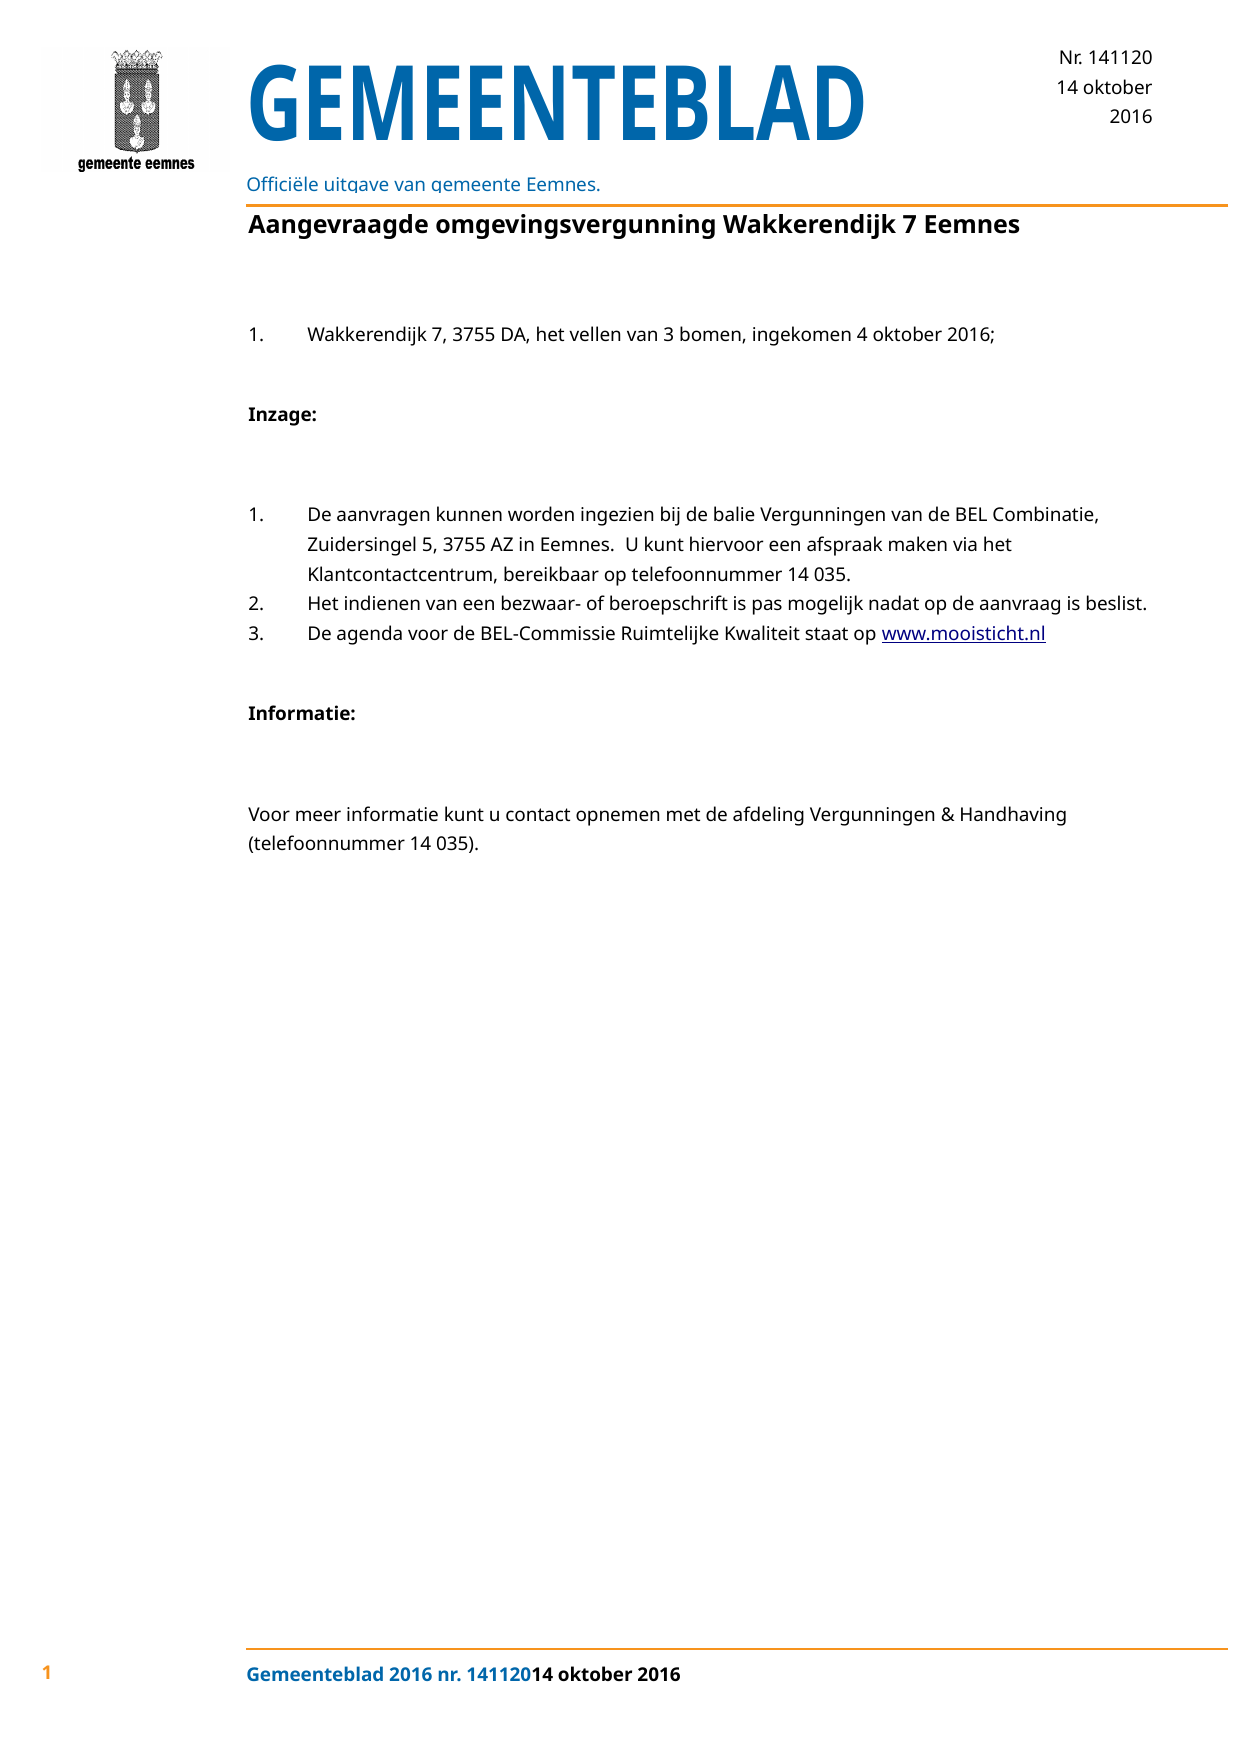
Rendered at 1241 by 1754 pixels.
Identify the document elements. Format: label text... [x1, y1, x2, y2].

text Inzage: [248, 401, 1152, 426]
list Wakkerendijk 7, 3755 DA, het vellen van 3 bomen, ingekomen 4 oktober 2016; [248, 321, 1152, 346]
list De aanvragen kunnen worden ingezien bij de balie Vergunningen van de BEL Combinatie, Zuidersingel 5, 3755 AZ in Eemnes. U kunt hiervoor een afspraak maken via het Klantcontactcentrum, bereikbaar op telefoonnummer 14 035. [248, 502, 1152, 586]
text Voor meer informatie kunt u contact opnemen met de afdeling Vergunningen & Handhaving (telefoonnummer 14 035). [248, 801, 1152, 856]
list Het indienen van een bezwaar- of beroepschrift is pas mogelijk nadat op de aanvraag is beslist. [248, 590, 1152, 616]
picture [41, 47, 231, 172]
list De agenda voor de BEL-Commissie Ruimtelijke Kwaliteit staat op www.mooisticht.nl [248, 620, 1152, 646]
text Informatie: [248, 700, 1152, 726]
text Aangevraagde omgevingsvergunning Wakkerendijk 7 Eemnes [248, 207, 1152, 241]
